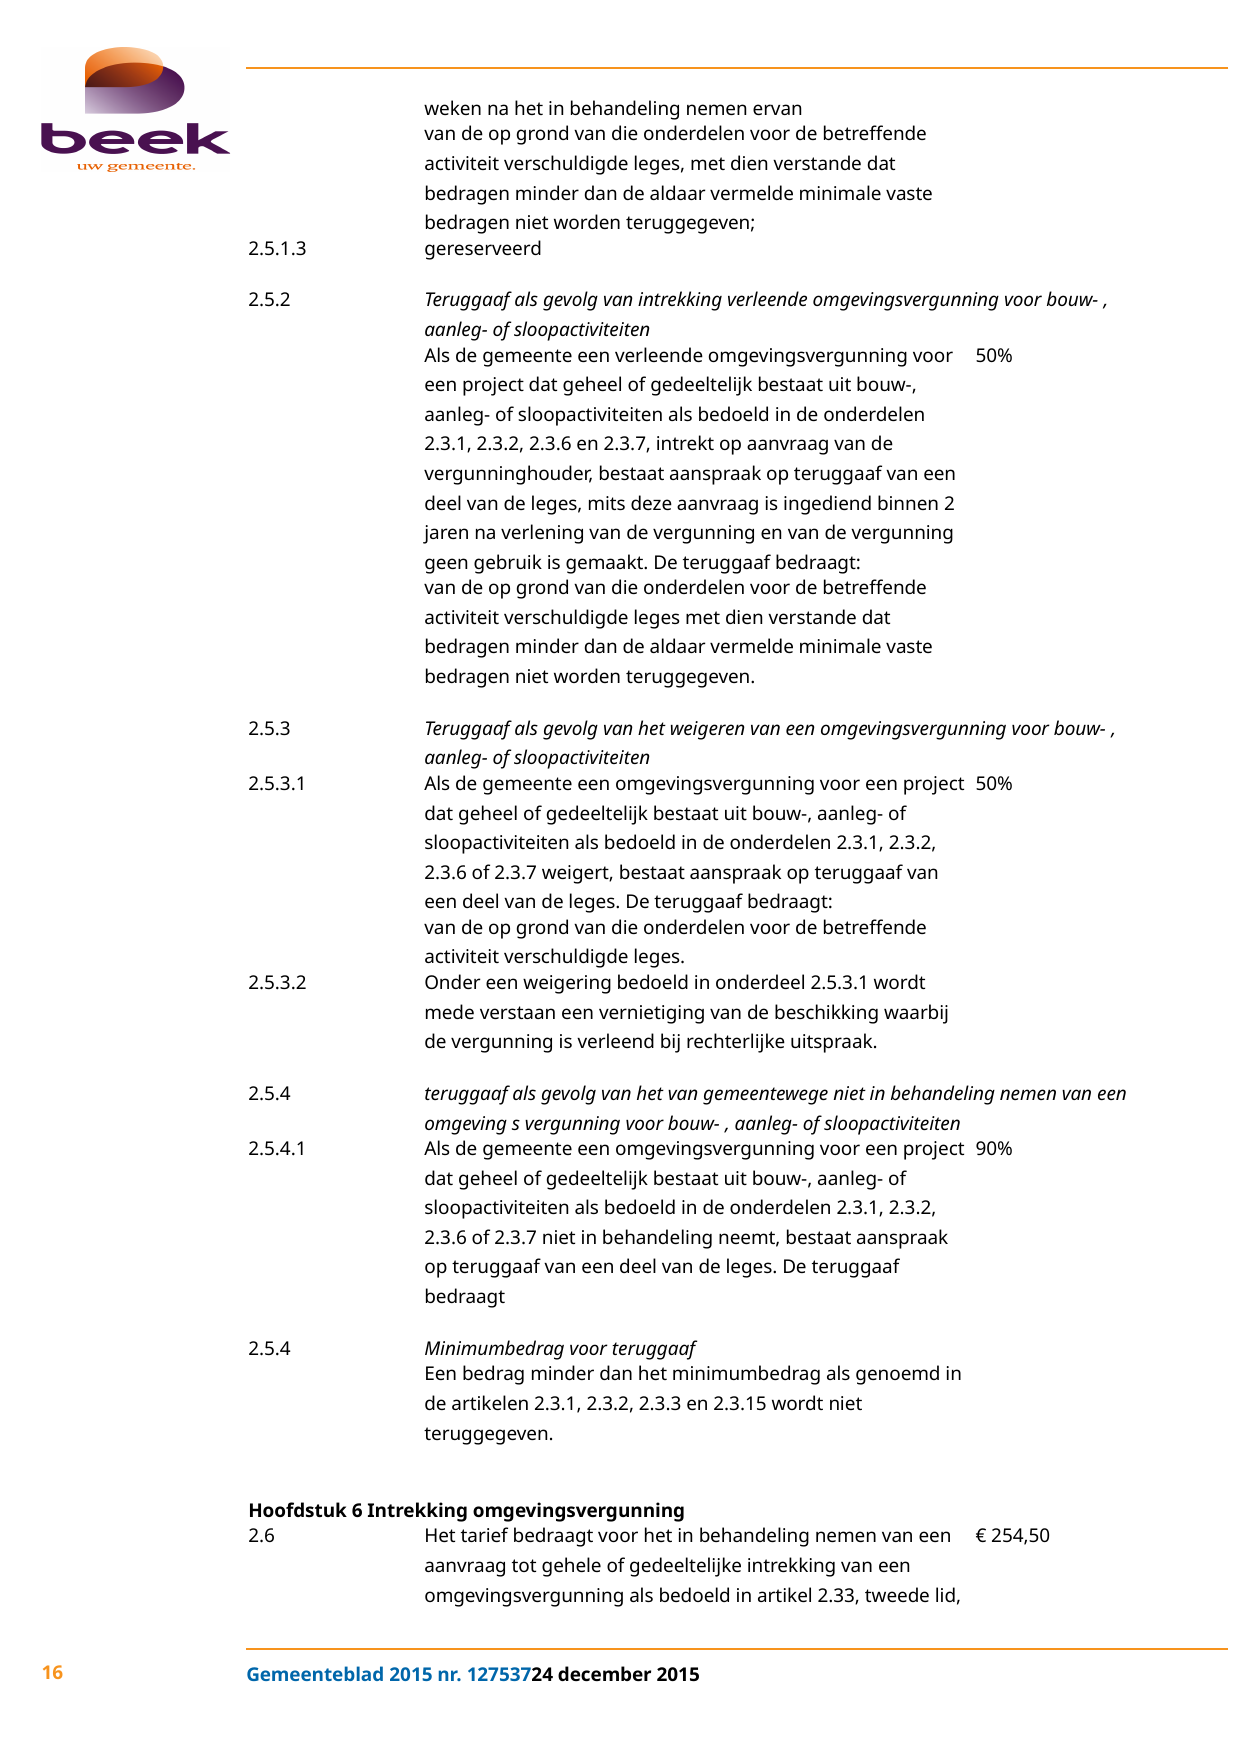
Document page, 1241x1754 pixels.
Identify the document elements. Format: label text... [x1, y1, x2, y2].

table_cell [248, 1054, 424, 1080]
table_cell [975, 95, 1152, 121]
table_cell gereserveerd [424, 235, 975, 261]
table_cell 2.5.3.2 [248, 970, 424, 1054]
table_cell 90% [975, 1135, 1152, 1309]
table_cell [248, 342, 424, 574]
table_cell [975, 914, 1152, 969]
table_cell [975, 1445, 1152, 1471]
table_cell Het tarief bedraagt voor het in behandeling nemen van een aanvraag tot gehele of gedeeltelijke intrekking van een omgevingsvergunning als bedoeld in artikel 2.33, tweede lid, [424, 1523, 975, 1607]
table_cell Hoofdstuk 6 Intrekking omgevingsvergunning [248, 1497, 975, 1523]
table_cell weken na het in behandeling nemen ervan [424, 95, 975, 121]
table_cell [975, 689, 1152, 715]
table_cell Teruggaaf als gevolg van het weigeren van een omgevingsvergunning voor bouw- , aanleg- of sloopactiviteiten [424, 715, 1152, 770]
table_cell [424, 1054, 975, 1080]
table_cell [975, 261, 1152, 286]
table_cell 2.5.3.1 [248, 770, 424, 914]
table_cell 2.5.4.1 [248, 1135, 424, 1309]
table_cell Een bedrag minder dan het minimumbedrag als genoemd in de artikelen 2.3.1, 2.3.2, 2.3.3 en 2.3.15 wordt niet teruggegeven. [424, 1361, 975, 1445]
table_cell 2.5.1.3 [248, 235, 424, 261]
table_cell [248, 1471, 424, 1497]
table_cell [975, 1361, 1152, 1445]
table_cell [248, 121, 424, 235]
table_cell van de op grond van die onderdelen voor de betreffende activiteit verschuldigde leges, met dien verstande dat bedragen minder dan de aldaar vermelde minimale vaste bedragen niet worden teruggegeven; [424, 121, 975, 235]
table_cell € 254,50 [975, 1523, 1152, 1607]
table_cell [424, 1309, 975, 1335]
table_cell [248, 689, 424, 715]
table_cell [975, 1309, 1152, 1335]
table_cell [975, 1054, 1152, 1080]
table_cell Teruggaaf als gevolg van intrekking verleende omgevingsvergunning voor bouw- , aanleg- of sloopactiviteiten [424, 286, 1152, 342]
table_cell [975, 970, 1152, 1054]
table_cell van de op grond van die onderdelen voor de betreffende activiteit verschuldigde leges met dien verstande dat bedragen minder dan de aldaar vermelde minimale vaste bedragen niet worden teruggegeven. [424, 575, 975, 689]
table_cell van de op grond van die onderdelen voor de betreffende activiteit verschuldigde leges. [424, 914, 975, 969]
table_cell 2.5.2 [248, 286, 424, 342]
table_cell [248, 1309, 424, 1335]
table_cell [975, 121, 1152, 235]
table_cell [424, 261, 975, 286]
table_cell Onder een weigering bedoeld in onderdeel 2.5.3.1 wordt mede verstaan een vernietiging van de beschikking waarbij de vergunning is verleend bij rechterlijke uitspraak. [424, 970, 975, 1054]
table_cell 50% [975, 770, 1152, 914]
table_cell 50% [975, 342, 1152, 574]
table_cell teruggaaf als gevolg van het van gemeentewege niet in behandeling nemen van een omgeving s vergunning voor bouw- , aanleg- of sloopactiviteiten [424, 1080, 1152, 1135]
table_cell [975, 235, 1152, 261]
table_cell [424, 1471, 975, 1497]
table_cell [248, 1361, 424, 1445]
table_cell [975, 575, 1152, 689]
table_cell [248, 1445, 424, 1471]
table_cell [424, 689, 975, 715]
table_cell Als de gemeente een omgevingsvergunning voor een project dat geheel of gedeeltelijk bestaat uit bouw-, aanleg- of sloopactiviteiten als bedoeld in de onderdelen 2.3.1, 2.3.2, 2.3.6 of 2.3.7 niet in behandeling neemt, bestaat aanspraak op teruggaaf van een deel van de leges. De teruggaaf bedraagt [424, 1135, 975, 1309]
table_cell Als de gemeente een verleende omgevingsvergunning voor een project dat geheel of gedeeltelijk bestaat uit bouw-, aanleg- of sloopactiviteiten als bedoeld in de onderdelen 2.3.1, 2.3.2, 2.3.6 en 2.3.7, intrekt op aanvraag van de vergunninghouder, bestaat aanspraak op teruggaaf van een deel van de leges, mits deze aanvraag is ingediend binnen 2 jaren na verlening van de vergunning en van de vergunning geen gebruik is gemaakt. De teruggaaf bedraagt: [424, 342, 975, 574]
table_cell 2.6 [248, 1523, 424, 1607]
table_cell Als de gemeente een omgevingsvergunning voor een project dat geheel of gedeeltelijk bestaat uit bouw-, aanleg- of sloopactiviteiten als bedoeld in de onderdelen 2.3.1, 2.3.2, 2.3.6 of 2.3.7 weigert, bestaat aanspraak op teruggaaf van een deel van de leges. De teruggaaf bedraagt: [424, 770, 975, 914]
table_cell 2.5.4 [248, 1335, 424, 1361]
picture [41, 47, 231, 172]
table_cell 2.5.3 [248, 715, 424, 770]
table_cell Minimumbedrag voor teruggaaf [424, 1335, 1152, 1361]
table_cell [424, 1445, 975, 1471]
table_cell [248, 575, 424, 689]
table_cell 2.5.4 [248, 1080, 424, 1135]
table_cell [248, 261, 424, 286]
table_cell [975, 1471, 1152, 1497]
table_cell [248, 95, 424, 121]
table_cell [975, 1497, 1152, 1523]
table_cell [248, 914, 424, 969]
